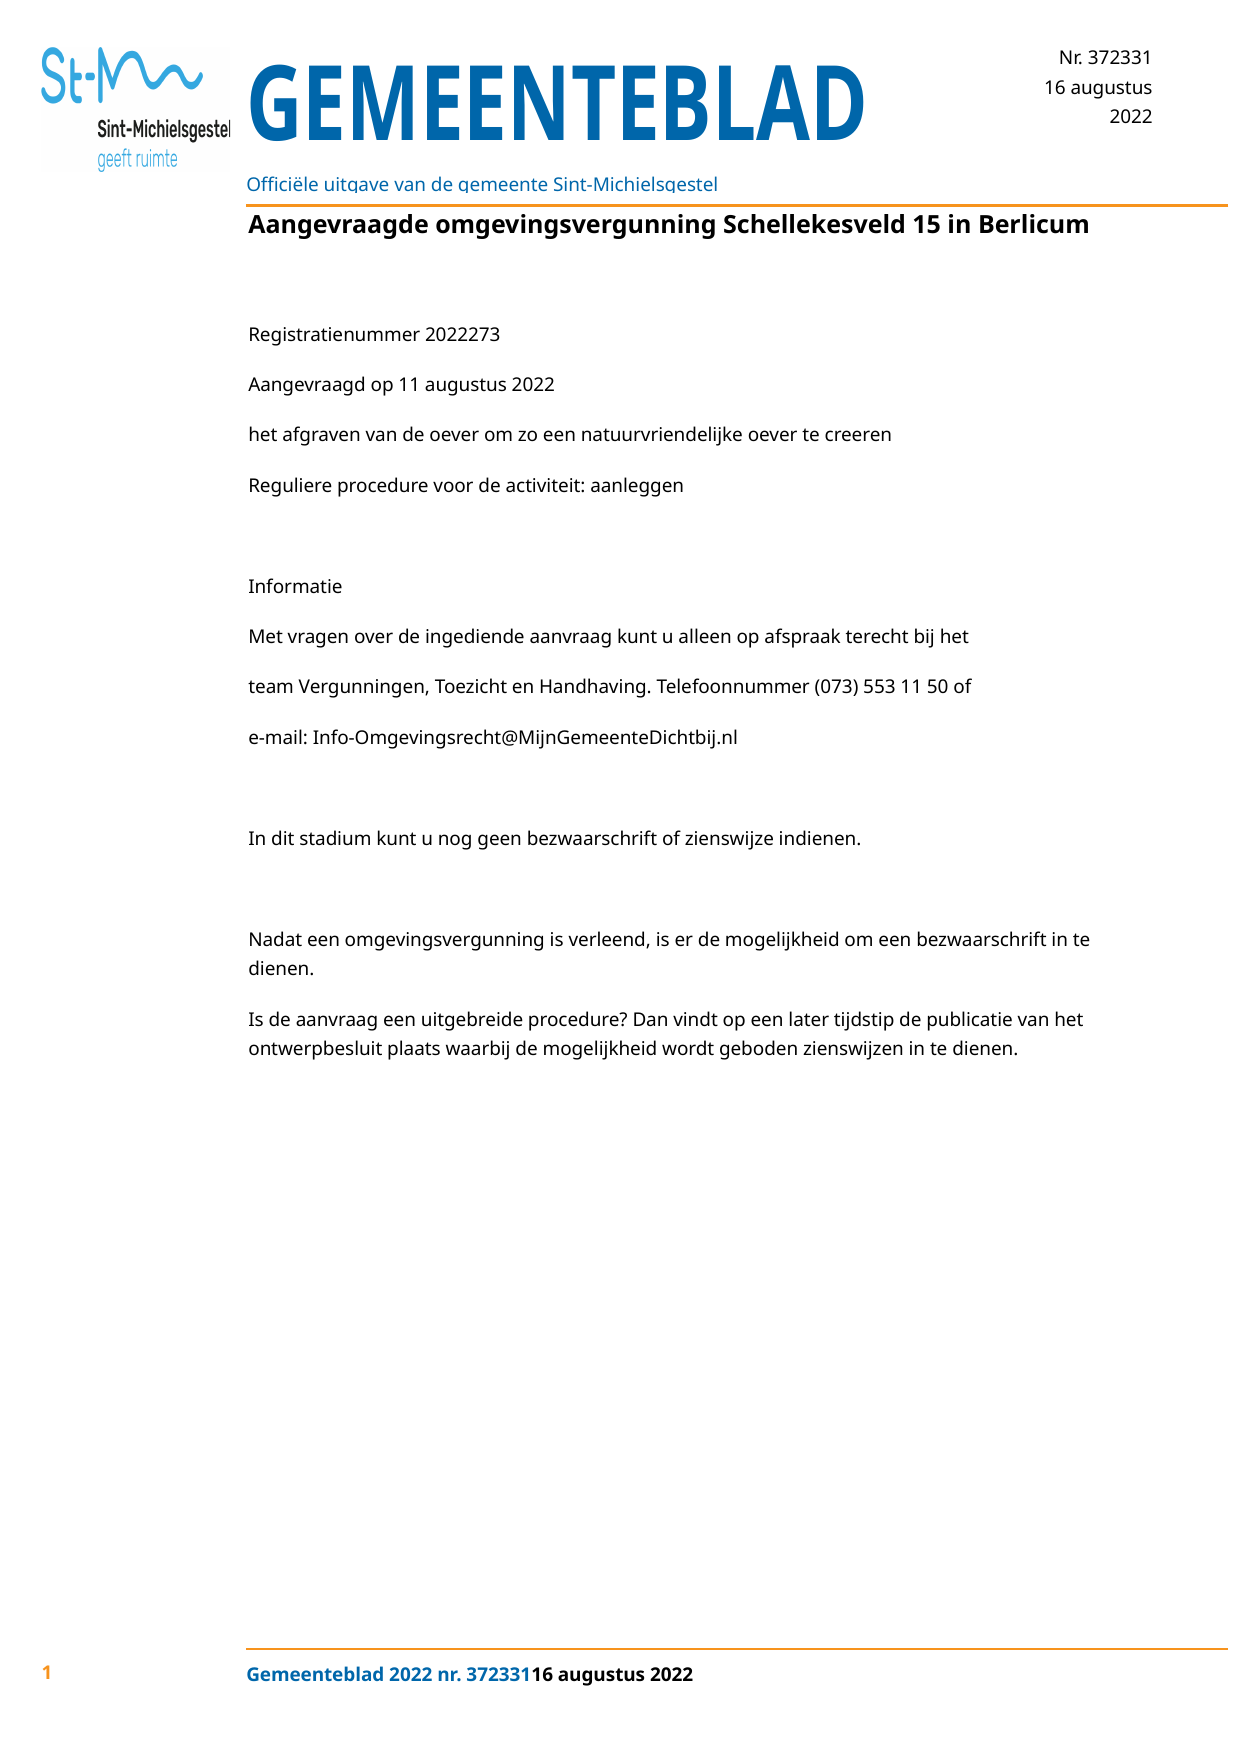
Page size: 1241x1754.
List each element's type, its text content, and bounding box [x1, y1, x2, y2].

text Registratienummer 2022273 [248, 321, 1152, 346]
text Informatie [248, 573, 1152, 598]
text e-mail: Info-Omgevingsrecht@MijnGemeenteDichtbij.nl [248, 724, 1152, 750]
text het afgraven van de oever om zo een natuurvriendelijke oever te creeren [248, 422, 1152, 447]
text Aangevraagde omgevingsvergunning Schellekesveld 15 in Berlicum [248, 207, 1152, 241]
text Nadat een omgevingsvergunning is verleend, is er de mogelijkheid om een bezwaarschrift in te dienen. [248, 926, 1152, 981]
text team Vergunningen, Toezicht en Handhaving. Telefoonnummer (073) 553 11 50 of [248, 674, 1152, 699]
text Met vragen over de ingediende aanvraag kunt u alleen op afspraak terecht bij het [248, 623, 1152, 649]
picture [41, 47, 231, 172]
text Reguliere procedure voor de activiteit: aanleggen [248, 472, 1152, 498]
text In dit stadium kunt u nog geen bezwaarschrift of zienswijze indienen. [248, 825, 1152, 851]
text Aangevraagd op 11 augustus 2022 [248, 371, 1152, 397]
text Is de aanvraag een uitgebreide procedure? Dan vindt op een later tijdstip de publicatie van het ontwerpbesluit plaats waarbij de mogelijkheid wordt geboden zienswijzen in te dienen. [248, 1006, 1152, 1061]
